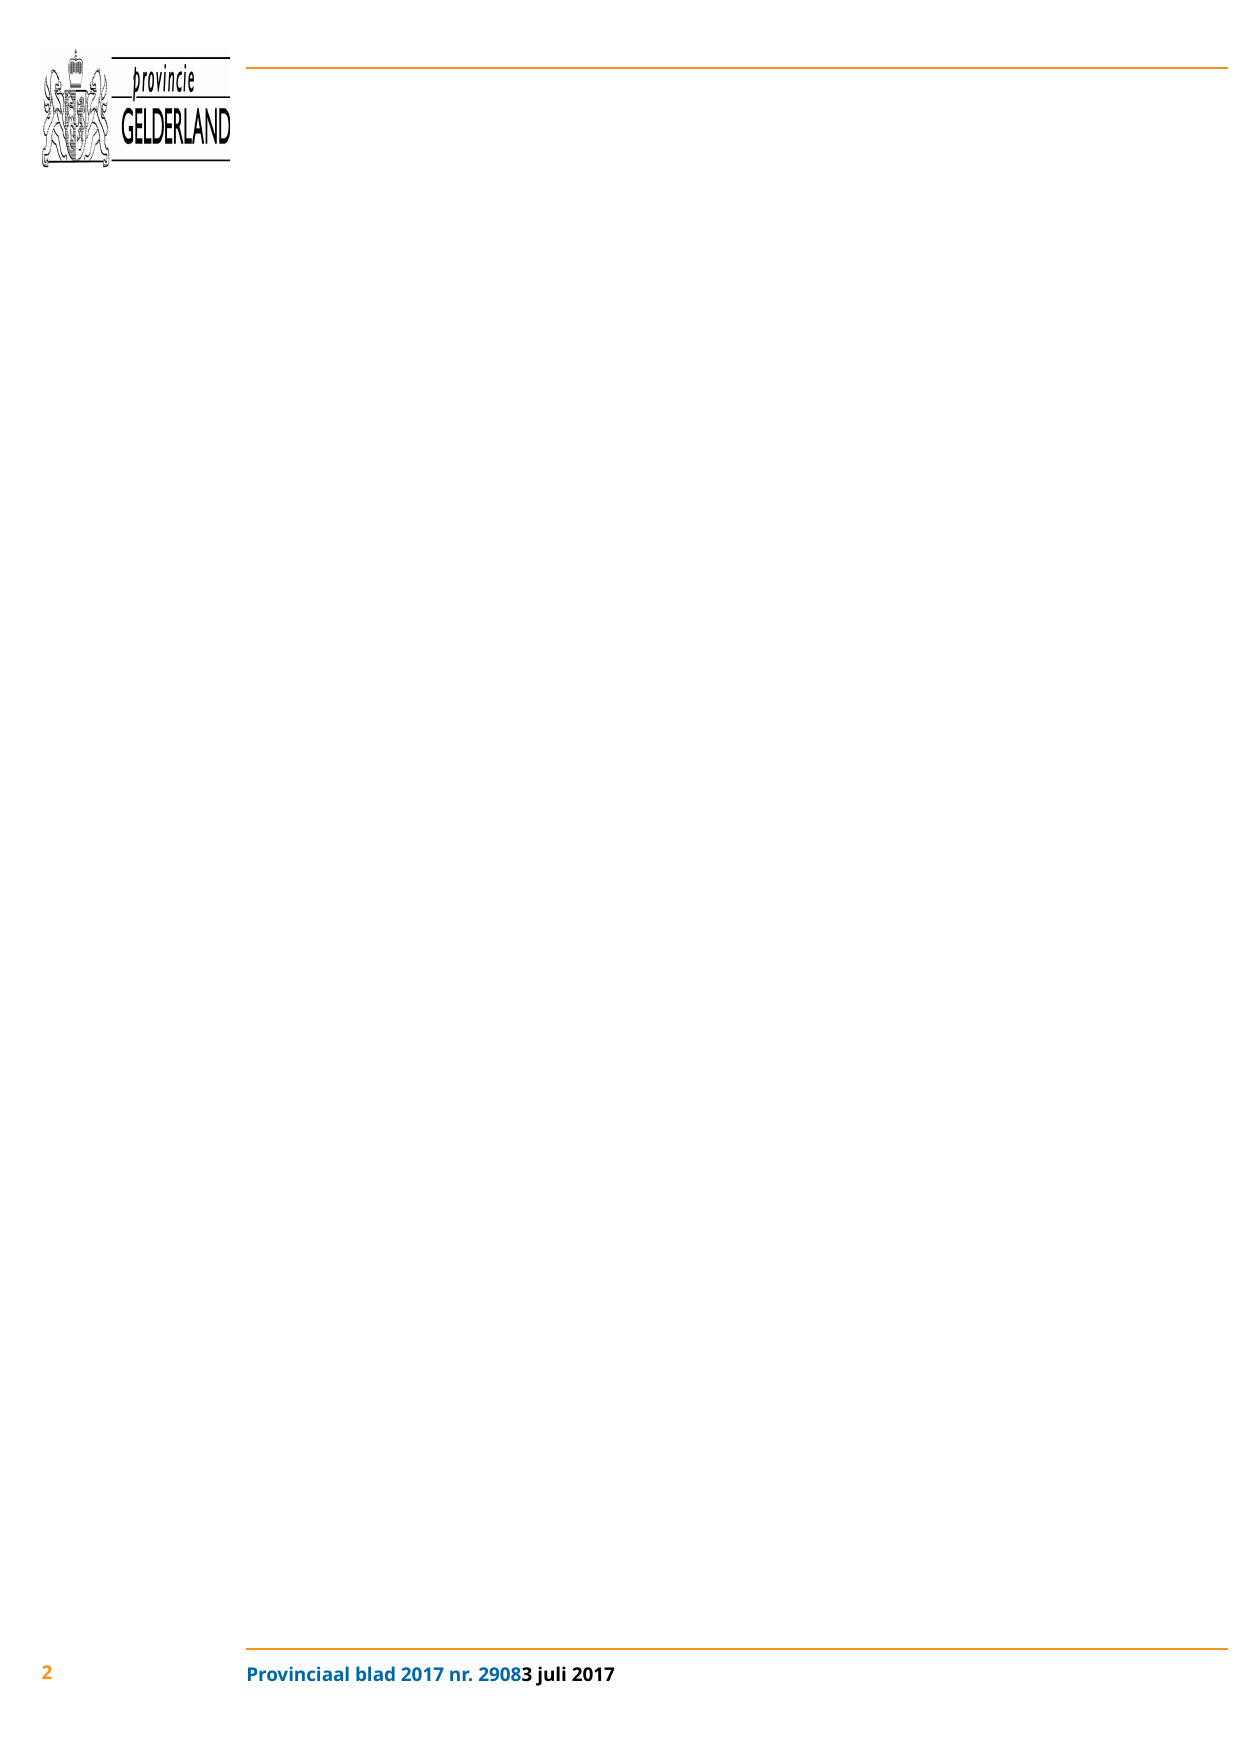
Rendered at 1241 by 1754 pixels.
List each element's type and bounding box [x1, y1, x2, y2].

picture [41, 47, 231, 172]
